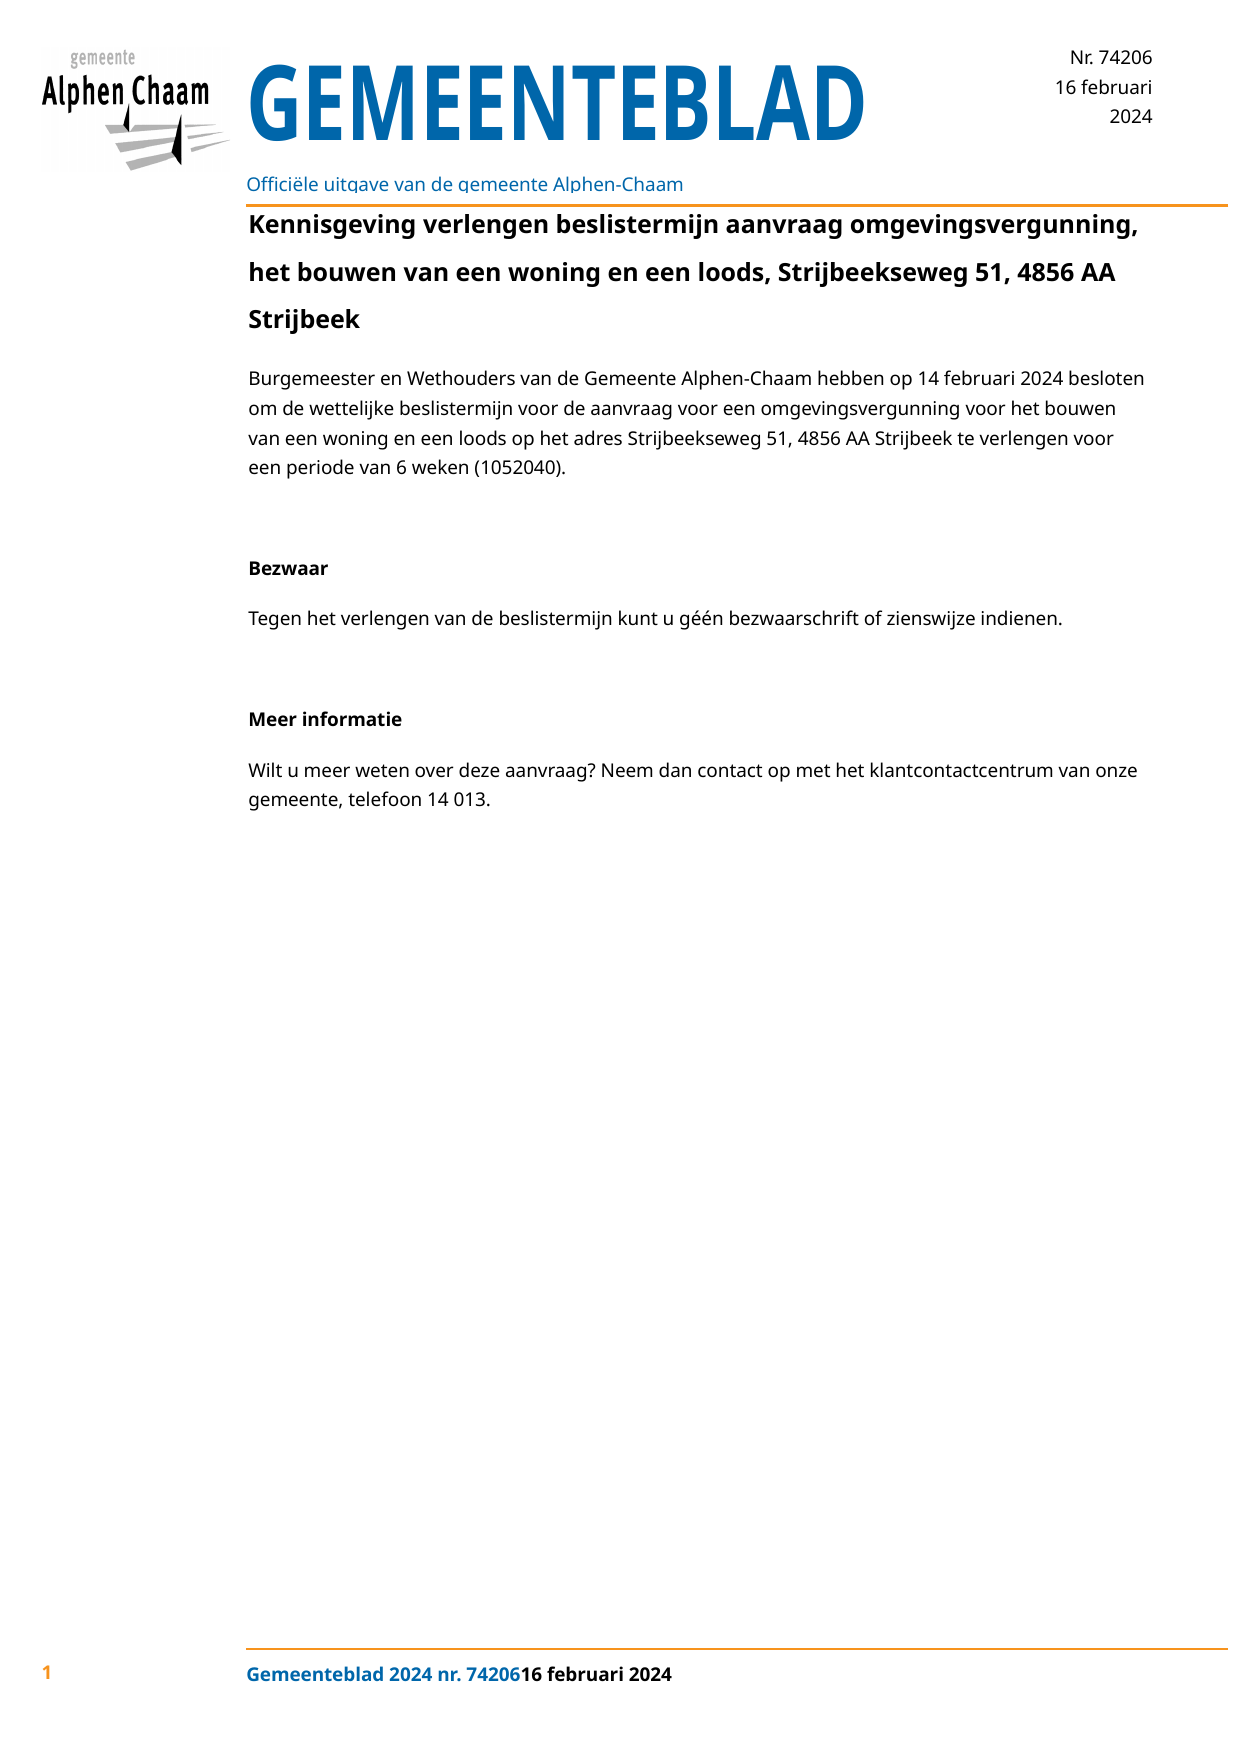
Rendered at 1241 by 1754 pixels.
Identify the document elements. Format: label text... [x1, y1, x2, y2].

picture [41, 47, 231, 172]
text Bezwaar [248, 555, 1152, 581]
text Kennisgeving verlengen beslistermijn aanvraag omgevingsvergunning, het bouwen van een woning en een loods, Strijbeekseweg 51, 4856 AA Strijbeek [248, 207, 1152, 336]
text Wilt u meer weten over deze aanvraag? Neem dan contact op met het klantcontactcentrum van onze gemeente, telefoon 14 013. [248, 757, 1152, 812]
text Burgemeester en Wethouders van de Gemeente Alphen-Chaam hebben op 14 februari 2024 besloten om de wettelijke beslistermijn voor de aanvraag voor een omgevingsvergunning voor het bouwen van een woning en een loods op het adres Strijbeekseweg 51, 4856 AA Strijbeek te verlengen voor een periode van 6 weken (1052040). [248, 366, 1152, 480]
text Tegen het verlengen van de beslistermijn kunt u géén bezwaarschrift of zienswijze indienen. [248, 606, 1152, 631]
text Meer informatie [248, 706, 1152, 732]
